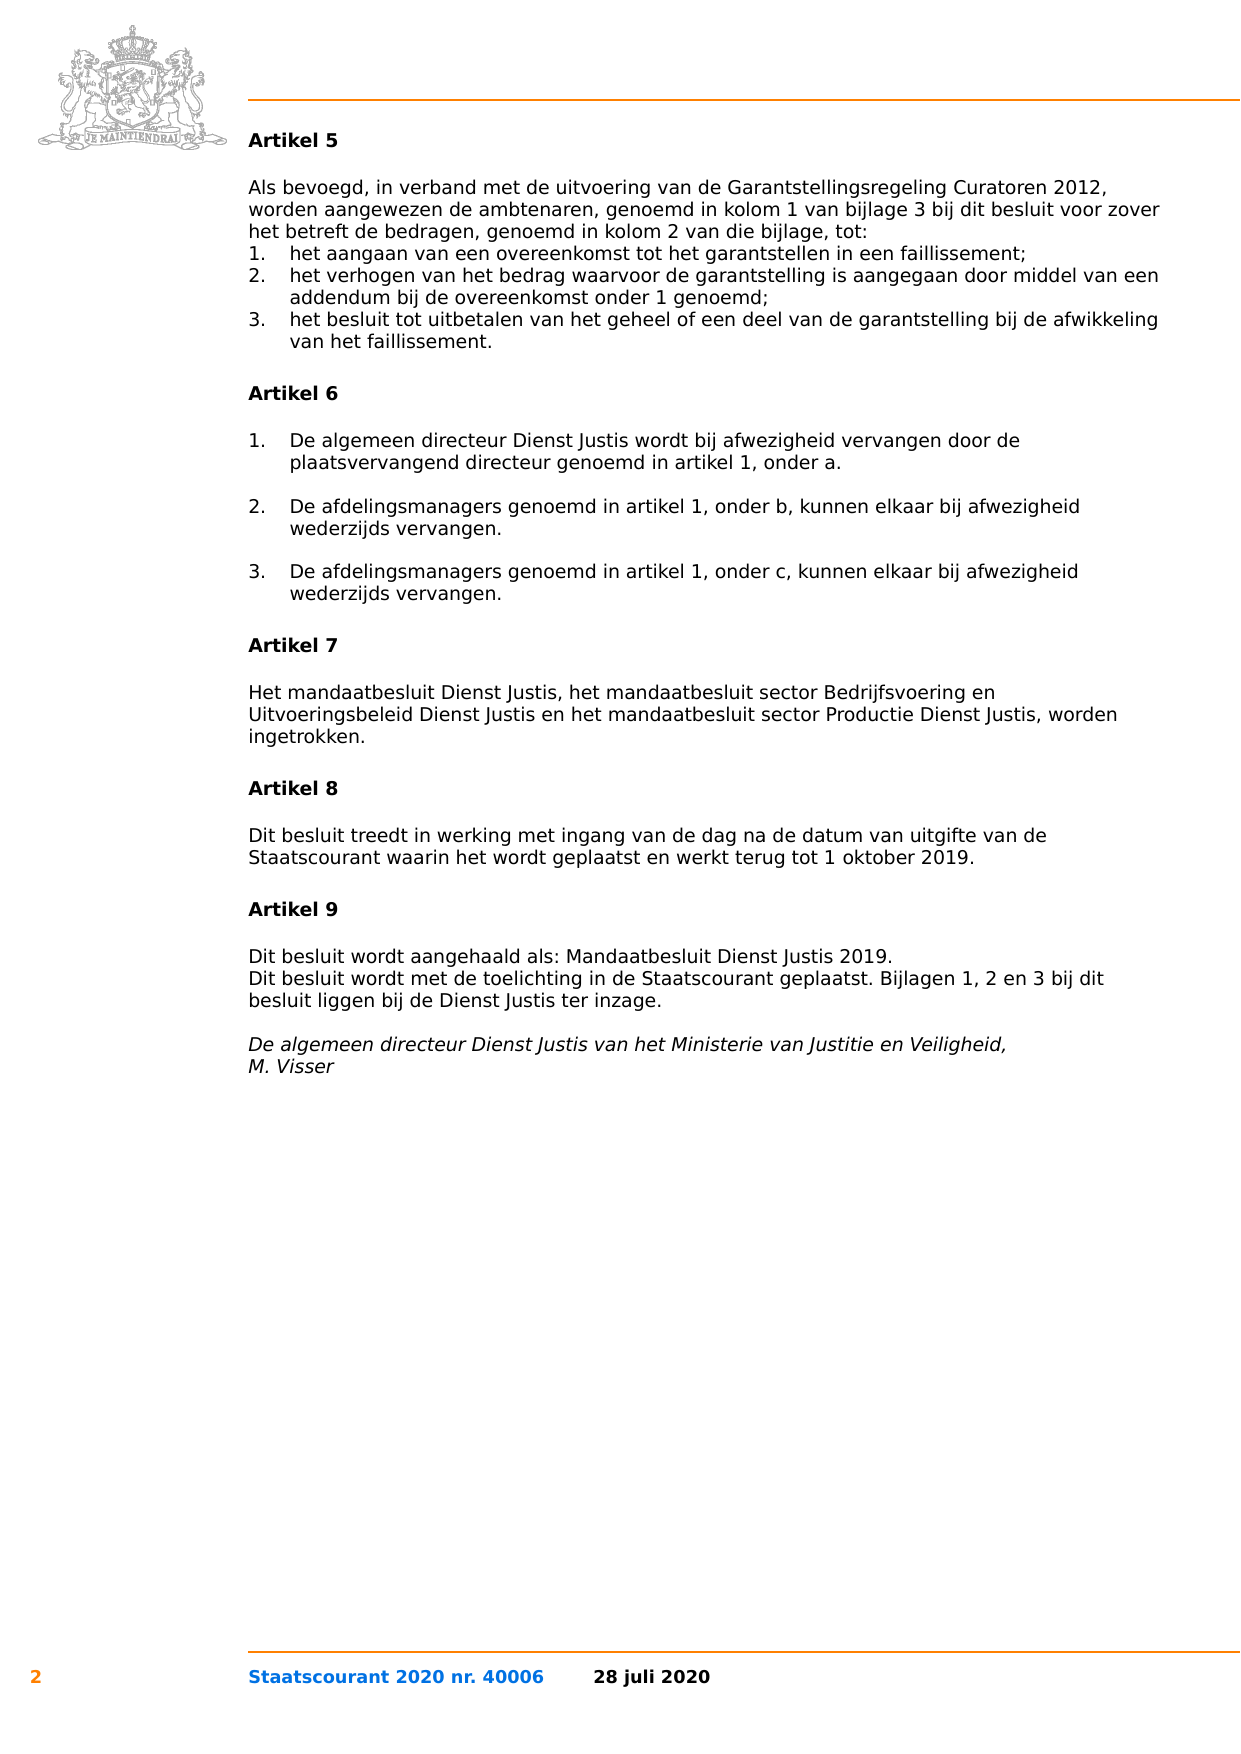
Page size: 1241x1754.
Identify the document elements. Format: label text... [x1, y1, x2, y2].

text De algemeen directeur Dienst Justis van het Ministerie van Justitie en Veiligheid, M. Visser [248, 1034, 1163, 1078]
text 2. De afdelingsmanagers genoemd in artikel 1, onder b, kunnen elkaar bij afwezigheid wederzijds vervangen. [248, 496, 1163, 539]
text Dit besluit wordt met de toelichting in de Staatscourant geplaatst. Bijlagen 1, 2 en 3 bij dit besluit liggen bij de Dienst Justis ter inzage. [248, 968, 1163, 1012]
text Als bevoegd, in verband met de uitvoering van de Garantstellingsregeling Curatoren 2012, worden aangewezen de ambtenaren, genoemd in kolom 1 van bijlage 3 bij dit besluit voor zover het betreft de bedragen, genoemd in kolom 2 van die bijlage, tot: [248, 177, 1163, 243]
subtitle Artikel 5 [248, 130, 1163, 152]
text 1. het aangaan van een overeenkomst tot het garantstellen in een faillissement; [248, 243, 1163, 265]
text 3. De afdelingsmanagers genoemd in artikel 1, onder c, kunnen elkaar bij afwezigheid wederzijds vervangen. [248, 561, 1163, 605]
picture [38, 25, 227, 150]
text 1. De algemeen directeur Dienst Justis wordt bij afwezigheid vervangen door de plaatsvervangend directeur genoemd in artikel 1, onder a. [248, 430, 1163, 474]
text Dit besluit wordt aangehaald als: Mandaatbesluit Dienst Justis 2019. [248, 946, 1163, 968]
subtitle Artikel 6 [248, 383, 1163, 405]
subtitle Artikel 9 [248, 899, 1163, 921]
text Dit besluit treedt in werking met ingang van de dag na de datum van uitgifte van de Staatscourant waarin het wordt geplaatst en werkt terug tot 1 oktober 2019. [248, 825, 1163, 869]
subtitle Artikel 8 [248, 778, 1163, 800]
text 2. het verhogen van het bedrag waarvoor de garantstelling is aangegaan door middel van een addendum bij de overeenkomst onder 1 genoemd; [248, 265, 1163, 309]
subtitle Artikel 7 [248, 635, 1163, 657]
text 3. het besluit tot uitbetalen van het geheel of een deel van de garantstelling bij de afwikkeling van het faillissement. [248, 309, 1163, 353]
text Het mandaatbesluit Dienst Justis, het mandaatbesluit sector Bedrijfsvoering en Uitvoeringsbeleid Dienst Justis en het mandaatbesluit sector Productie Dienst Justis, worden ingetrokken. [248, 682, 1163, 748]
